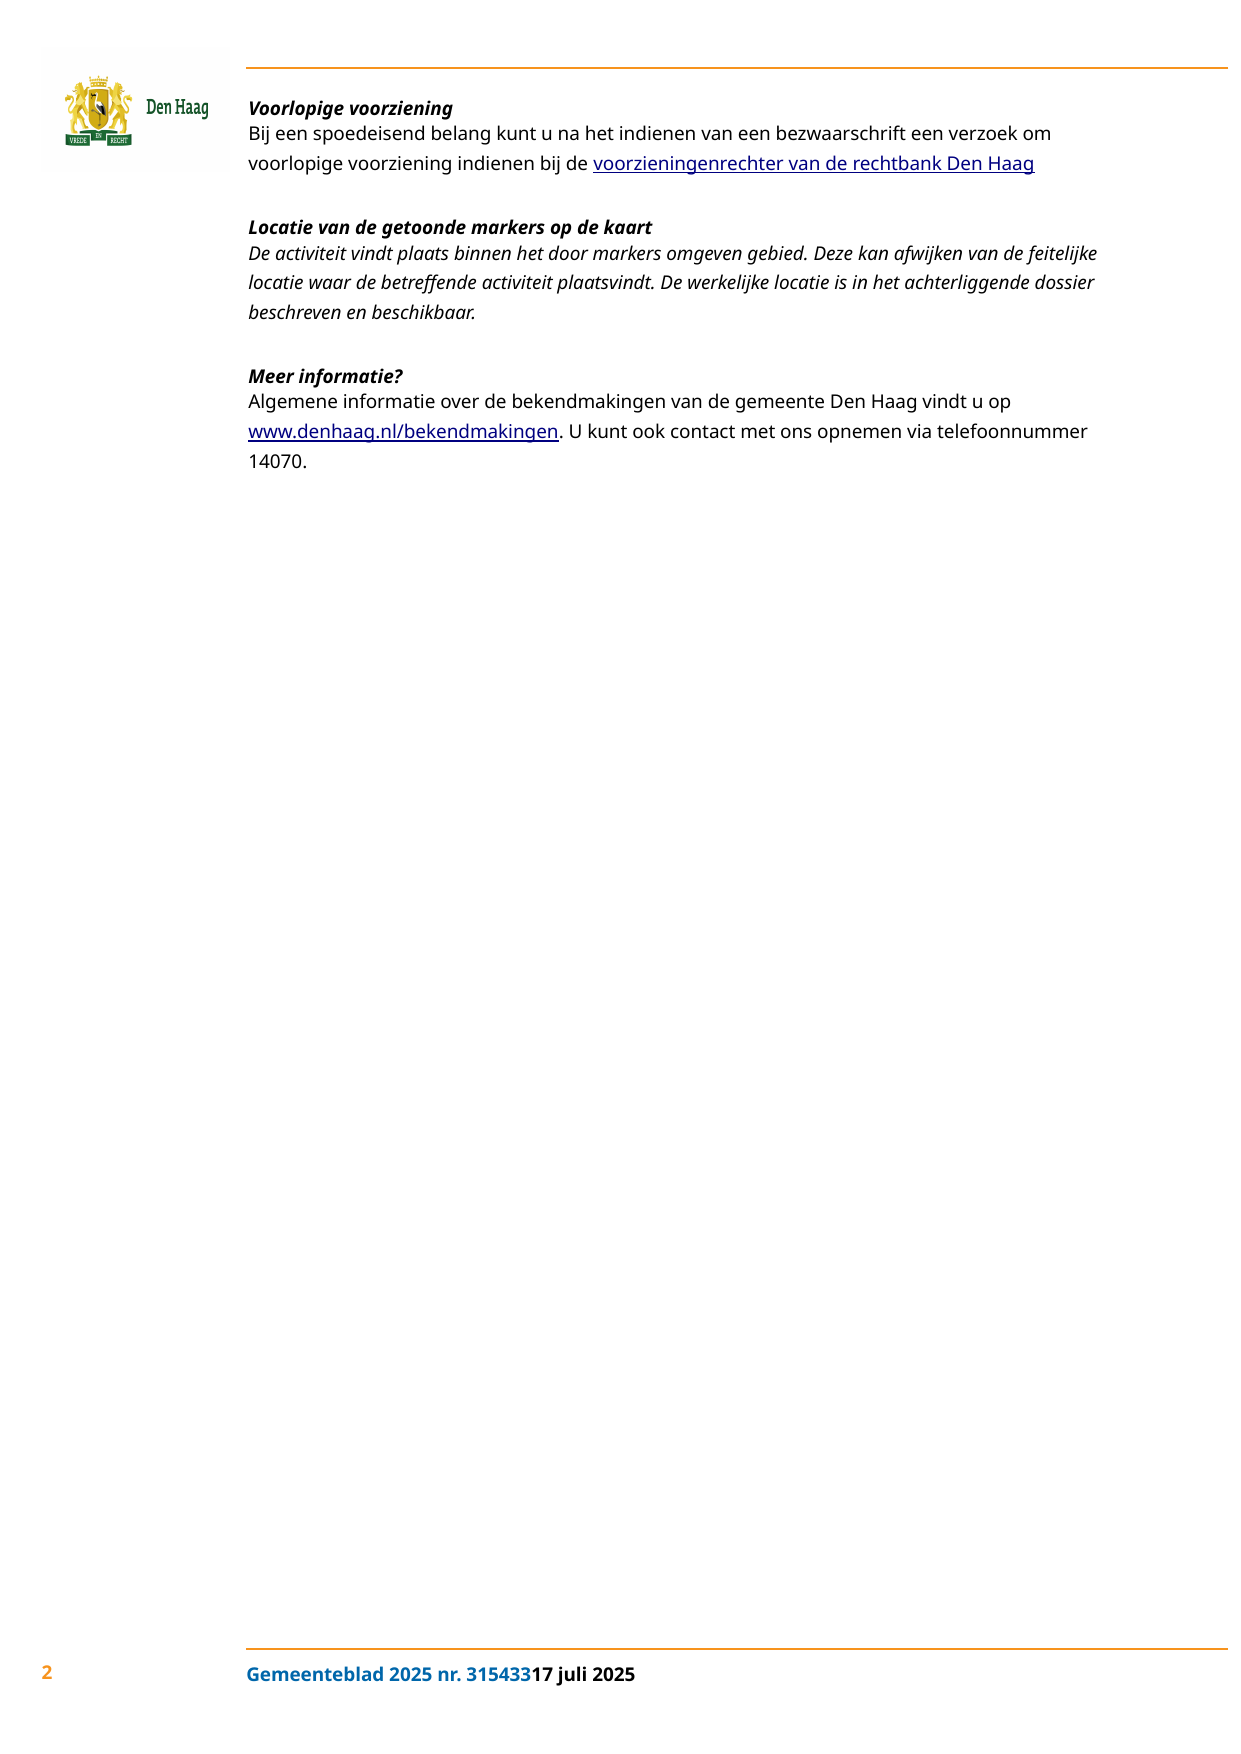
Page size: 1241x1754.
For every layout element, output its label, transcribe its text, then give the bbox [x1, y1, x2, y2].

text Algemene informatie over de bekendmakingen van de gemeente Den Haag vindt u op www.denhaag.nl/bekendmakingen. U kunt ook contact met ons opnemen via telefoonnummer 14070. [248, 389, 1152, 473]
text Locatie van de getoonde markers op de kaart [248, 214, 1152, 240]
text Bij een spoedeisend belang kunt u na het indienen van een bezwaarschrift een verzoek om voorlopige voorziening indienen bij de voorzieningenrechter van de rechtbank Den Haag [248, 121, 1152, 176]
text Voorlopige voorziening [248, 95, 1152, 121]
text Meer informatie? [248, 363, 1152, 389]
picture [41, 47, 231, 172]
text De activiteit vindt plaats binnen het door markers omgeven gebied. Deze kan afwijken van de feitelijke locatie waar de betreffende activiteit plaatsvindt. De werkelijke locatie is in het achterliggende dossier beschreven en beschikbaar. [248, 240, 1152, 325]
